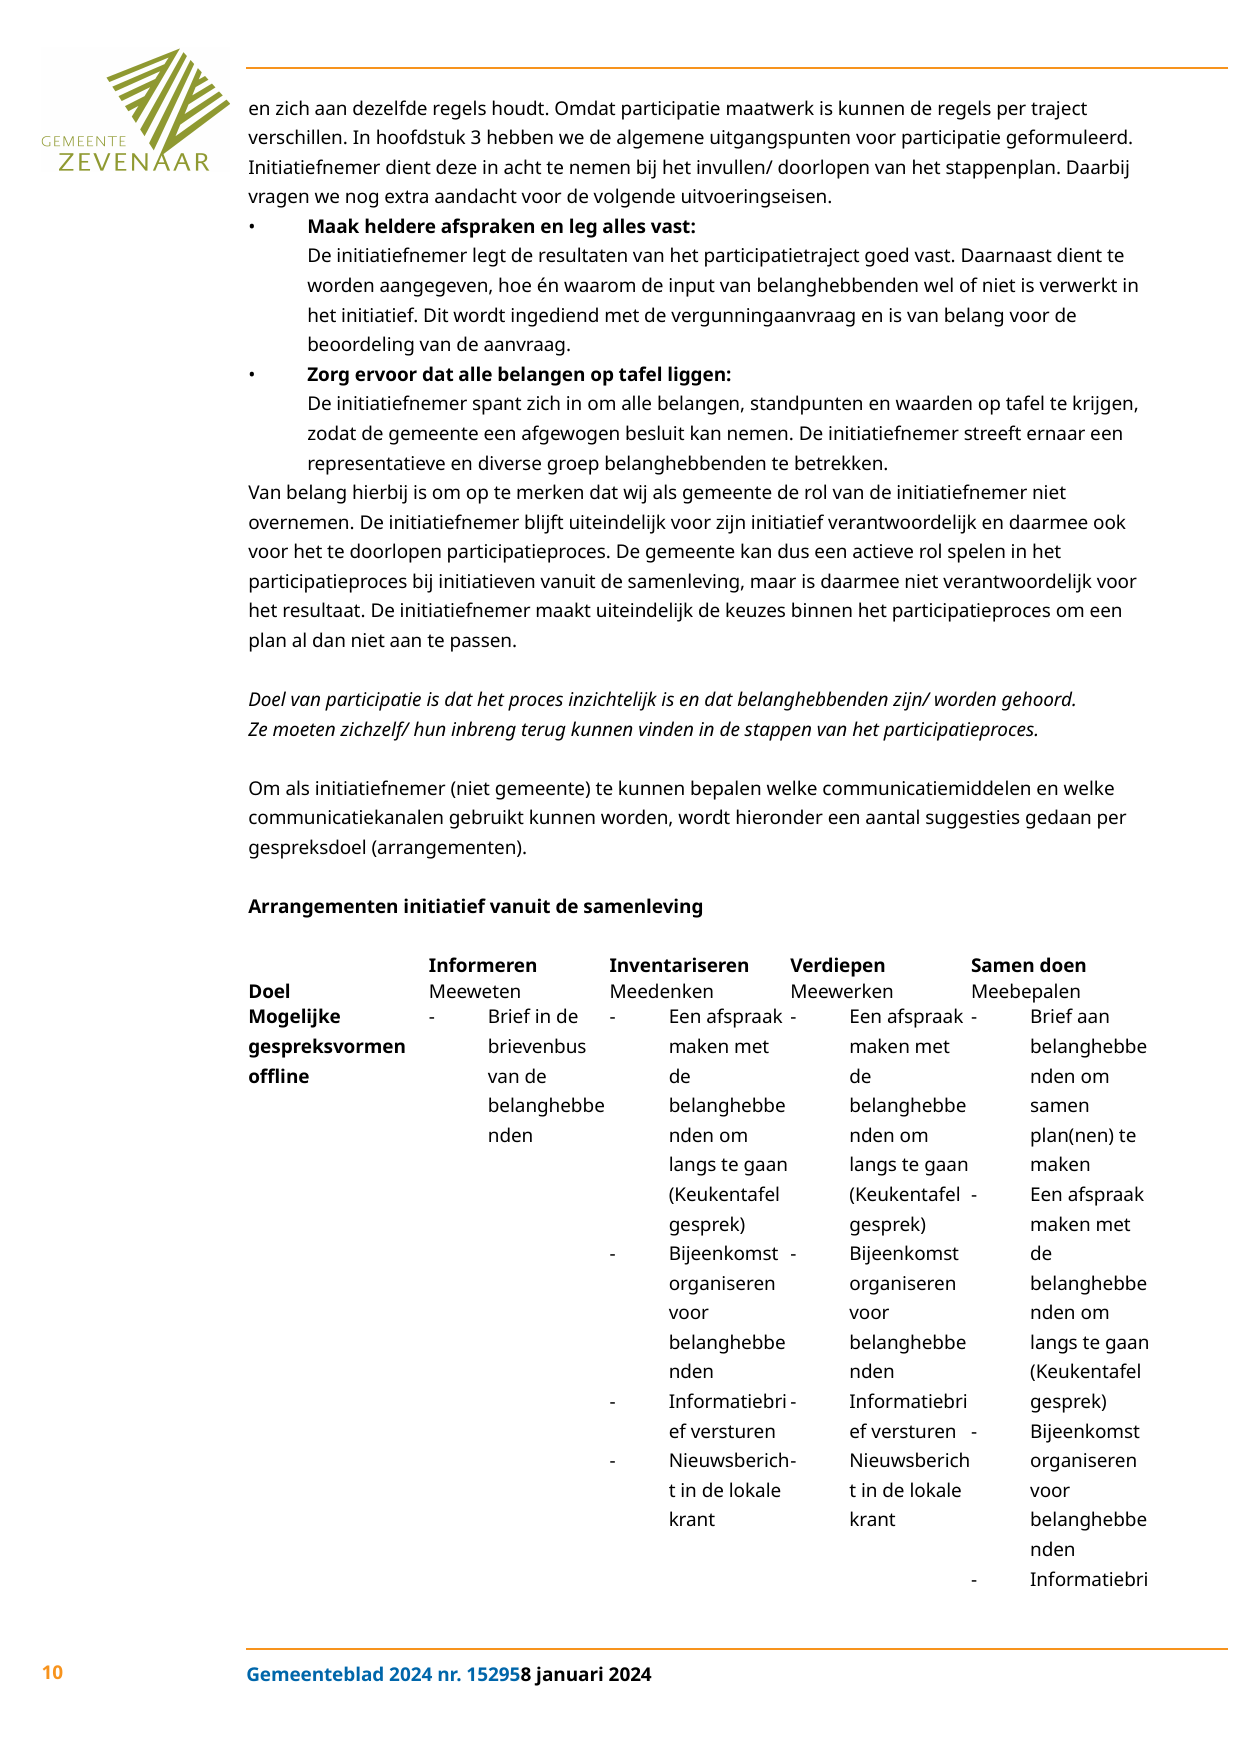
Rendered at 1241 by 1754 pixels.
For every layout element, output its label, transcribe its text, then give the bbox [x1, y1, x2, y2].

table_cell Een afspraak maken met de belanghebbenden om langs te gaan (Keukentafelgesprek) Bijeenkomst organiseren voor belanghebbenden Informatiebrief versturen Nieuwsbericht in de lokale krant [790, 1004, 971, 1592]
list De initiatiefnemer spant zich in om alle belangen, standpunten en waarden op tafel te krijgen, zodat de gemeente een afgewogen besluit kan nemen. De initiatiefnemer streeft ernaar een representatieve en diverse groep belanghebbenden te betrekken. [248, 391, 1152, 476]
table_header Doel van participatie is dat het proces inzichtelijk is en dat belanghebbenden zijn/ worden gehoord. Ze moeten zichzelf/ hun inbreng terug kunnen vinden in de stappen van het participatieproces. [248, 687, 1152, 742]
text Van belang hierbij is om op te merken dat wij als gemeente de rol van de initiatiefnemer niet overnemen. De initiatiefnemer blijft uiteindelijk voor zijn initiatief verantwoordelijk en daarmee ook voor het te doorlopen participatieproces. De gemeente kan dus een actieve rol spelen in het participatieproces bij initiatieven vanuit de samenleving, maar is daarmee niet verantwoordelijk voor het resultaat. De initiatiefnemer maakt uiteindelijk de keuzes binnen het participatieproces om een plan al dan niet aan te passen. [248, 479, 1152, 653]
table_cell Doel [248, 978, 429, 1004]
list Zorg ervoor dat alle belangen op tafel liggen: [248, 361, 1152, 387]
text Arrangementen initiatief vanuit de samenleving [248, 893, 1152, 919]
list Maak heldere afspraken en leg alles vast: [248, 213, 1152, 239]
table_header Verdiepen [790, 952, 971, 978]
table_header Inventariseren [609, 952, 790, 978]
table_header [248, 952, 429, 978]
text en zich aan dezelfde regels houdt. Omdat participatie maatwerk is kunnen de regels per traject verschillen. In hoofdstuk 3 hebben we de algemene uitgangspunten voor participatie geformuleerd. Initiatiefnemer dient deze in acht te nemen bij het invullen/ doorlopen van het stappenplan. Daarbij vragen we nog extra aandacht voor de volgende uitvoeringseisen. [248, 95, 1152, 209]
table_cell Mogelijke gespreksvormen offline [248, 1004, 429, 1592]
table_cell Brief aan belanghebbenden om samen plan(nen) te maken Een afspraak maken met de belanghebbenden om langs te gaan (Keukentafelgesprek) Bijeenkomst organiseren voor belanghebbenden Informatiebri [971, 1004, 1152, 1592]
table_header Samen doen [971, 952, 1152, 978]
table_cell Meedenken [609, 978, 790, 1004]
table_header Informeren [429, 952, 609, 978]
table_cell Brief in de brievenbus van de belanghebbenden [429, 1004, 609, 1592]
table_cell Een afspraak maken met de belanghebbenden om langs te gaan (Keukentafelgesprek) Bijeenkomst organiseren voor belanghebbenden Informatiebrief versturen Nieuwsbericht in de lokale krant [609, 1004, 790, 1592]
list De initiatiefnemer legt de resultaten van het participatietraject goed vast. Daarnaast dient te worden aangegeven, hoe én waarom de input van belanghebbenden wel of niet is verwerkt in het initiatief. Dit wordt ingediend met de vergunningaanvraag en is van belang voor de beoordeling van de aanvraag. [248, 243, 1152, 357]
picture [41, 47, 231, 172]
table_cell Meewerken [790, 978, 971, 1004]
table_cell Meeweten [429, 978, 609, 1004]
text Om als initiatiefnemer (niet gemeente) te kunnen bepalen welke communicatiemiddelen en welke communicatiekanalen gebruikt kunnen worden, wordt hieronder een aantal suggesties gedaan per gespreksdoel (arrangementen). [248, 775, 1152, 859]
table_cell Meebepalen [971, 978, 1152, 1004]
